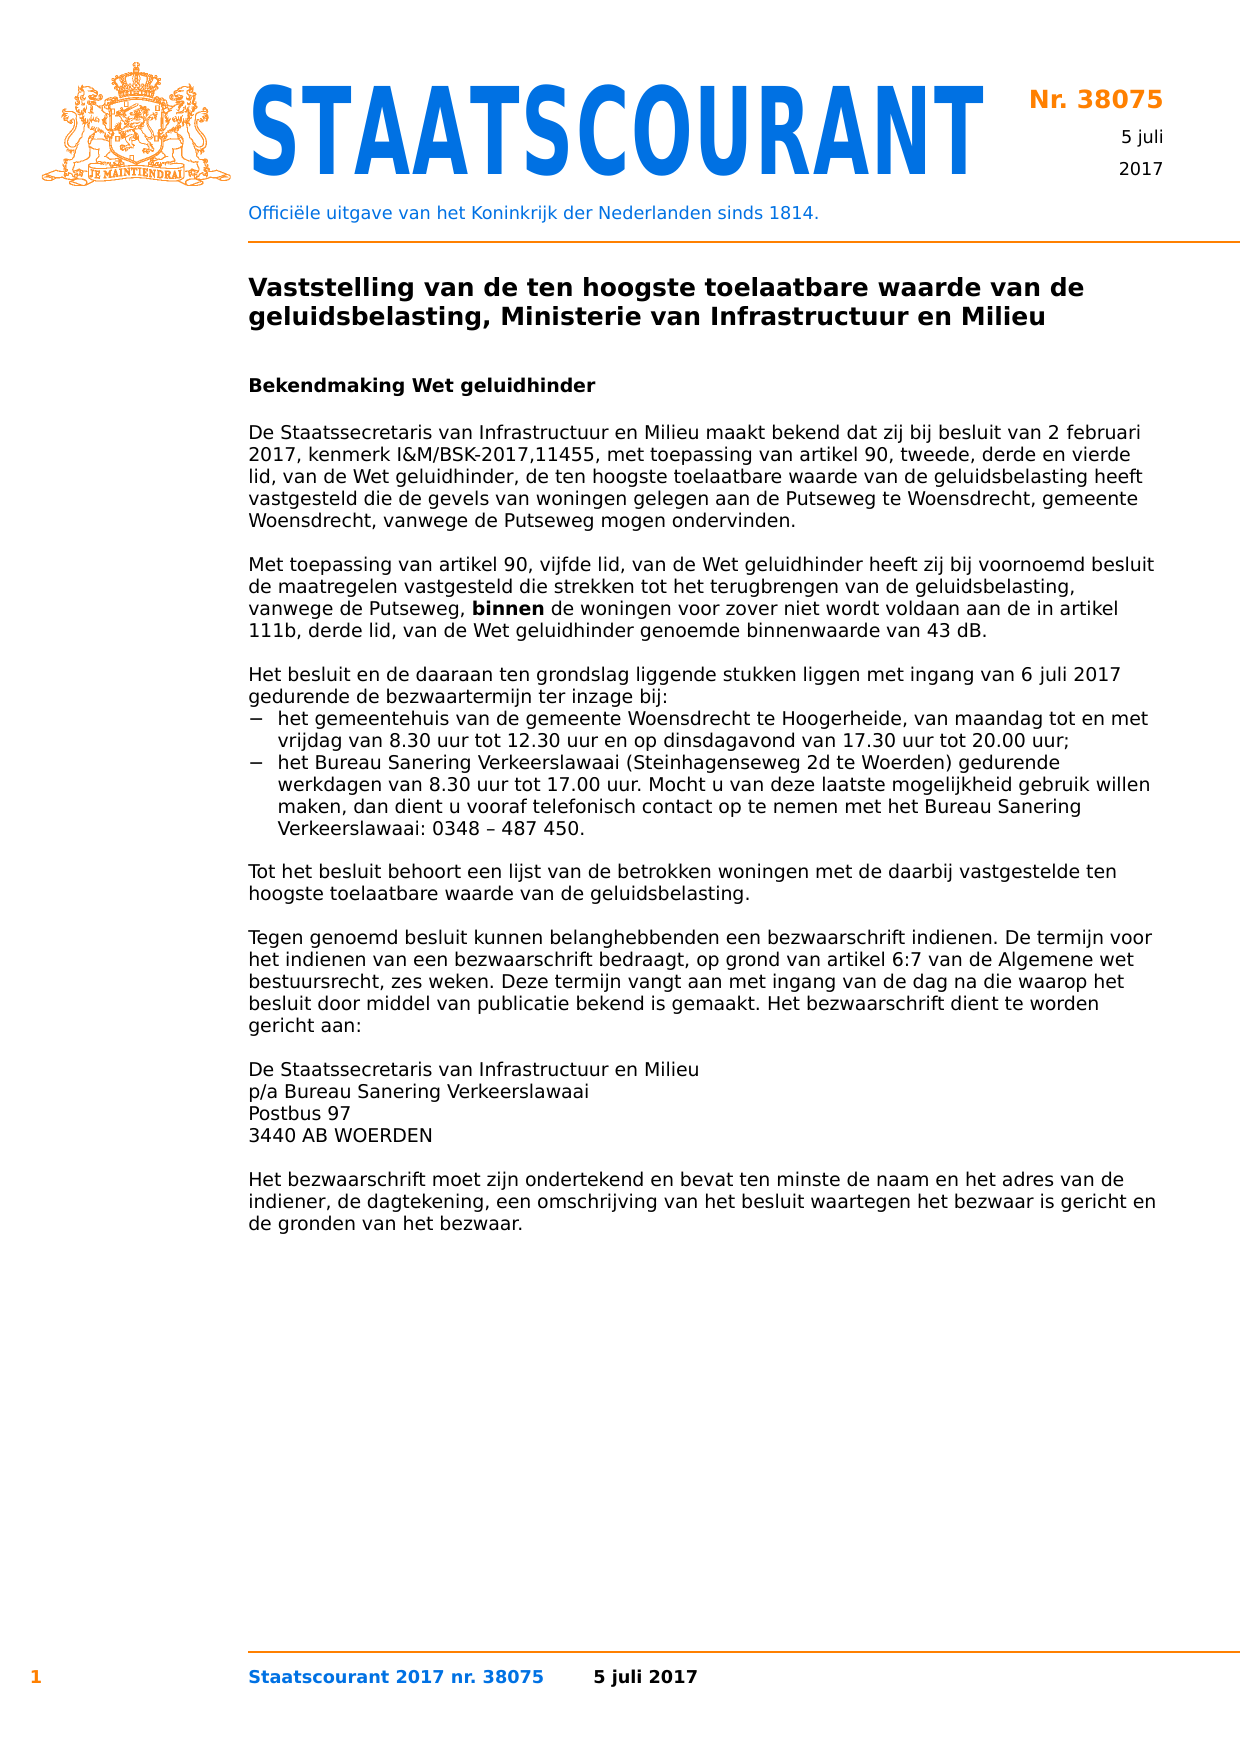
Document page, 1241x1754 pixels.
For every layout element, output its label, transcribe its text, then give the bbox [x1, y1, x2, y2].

text − het gemeentehuis van de gemeente Woensdrecht te Hoogerheide, van maandag tot en met vrijdag van 8.30 uur tot 12.30 uur en op dinsdagavond van 17.30 uur tot 20.00 uur; [248, 708, 1163, 752]
text p/a Bureau Sanering Verkeerslawaai [248, 1081, 1163, 1103]
table_header [25, 62, 248, 241]
table_header STAATSCOURANT [248, 62, 998, 203]
table_cell Officiële uitgave van het Koninkrijk der Nederlanden sinds 1814. [248, 203, 1240, 241]
subtitle Bekendmaking Wet geluidhinder [248, 375, 1163, 397]
text Het bezwaarschrift moet zijn ondertekend en bevat ten minste de naam en het adres van de indiener, de dagtekening, een omschrijving van het besluit waartegen het bezwaar is gericht en de gronden van het bezwaar. [248, 1169, 1163, 1235]
text 3440 AB WOERDEN [248, 1125, 1163, 1147]
table_cell 5 juli [998, 121, 1240, 153]
text Met toepassing van artikel 90, vijfde lid, van de Wet geluidhinder heeft zij bij voornoemd besluit de maatregelen vastgesteld die strekken tot het terugbrengen van de geluidsbelasting, vanwege de Putseweg, binnen de woningen voor zover niet wordt voldaan aan de in artikel 111b, derde lid, van de Wet geluidhinder genoemde binnenwaarde van 43 dB. [248, 554, 1163, 642]
text Tegen genoemd besluit kunnen belanghebbenden een bezwaarschrift indienen. De termijn voor het indienen van een bezwaarschrift bedraagt, op grond van artikel 6:7 van de Algemene wet bestuursrecht, zes weken. Deze termijn vangt aan met ingang van de dag na die waarop het besluit door middel van publicatie bekend is gemaakt. Het bezwaarschrift dient te worden gericht aan: [248, 927, 1163, 1037]
table_header Nr. 38075 [998, 62, 1240, 121]
subtitle Vaststelling van de ten hoogste toelaatbare waarde van de geluidsbelasting, Ministerie van Infrastructuur en Milieu [248, 273, 1163, 331]
text De Staatssecretaris van Infrastructuur en Milieu maakt bekend dat zij bij besluit van 2 februari 2017, kenmerk I&M/BSK-2017,11455, met toepassing van artikel 90, tweede, derde en vierde lid, van de Wet geluidhinder, de ten hoogste toelaatbare waarde van de geluidsbelasting heeft vastgesteld die de gevels van woningen gelegen aan de Putseweg te Woensdrecht, gemeente Woensdrecht, vanwege de Putseweg mogen ondervinden. [248, 422, 1163, 532]
table_cell 2017 [998, 153, 1240, 203]
text − het Bureau Sanering Verkeerslawaai (Steinhagenseweg 2d te Woerden) gedurende werkdagen van 8.30 uur tot 17.00 uur. Mocht u van deze laatste mogelijkheid gebruik willen maken, dan dient u vooraf telefonisch contact op te nemen met het Bureau Sanering Verkeerslawaai: 0348 – 487 450. [248, 752, 1163, 839]
picture [41, 62, 231, 186]
text Postbus 97 [248, 1103, 1163, 1125]
text Tot het besluit behoort een lijst van de betrokken woningen met de daarbij vastgestelde ten hoogste toelaatbare waarde van de geluidsbelasting. [248, 861, 1163, 905]
text De Staatssecretaris van Infrastructuur en Milieu [248, 1059, 1163, 1081]
text Het besluit en de daaraan ten grondslag liggende stukken liggen met ingang van 6 juli 2017 gedurende de bezwaartermijn ter inzage bij: [248, 664, 1163, 708]
